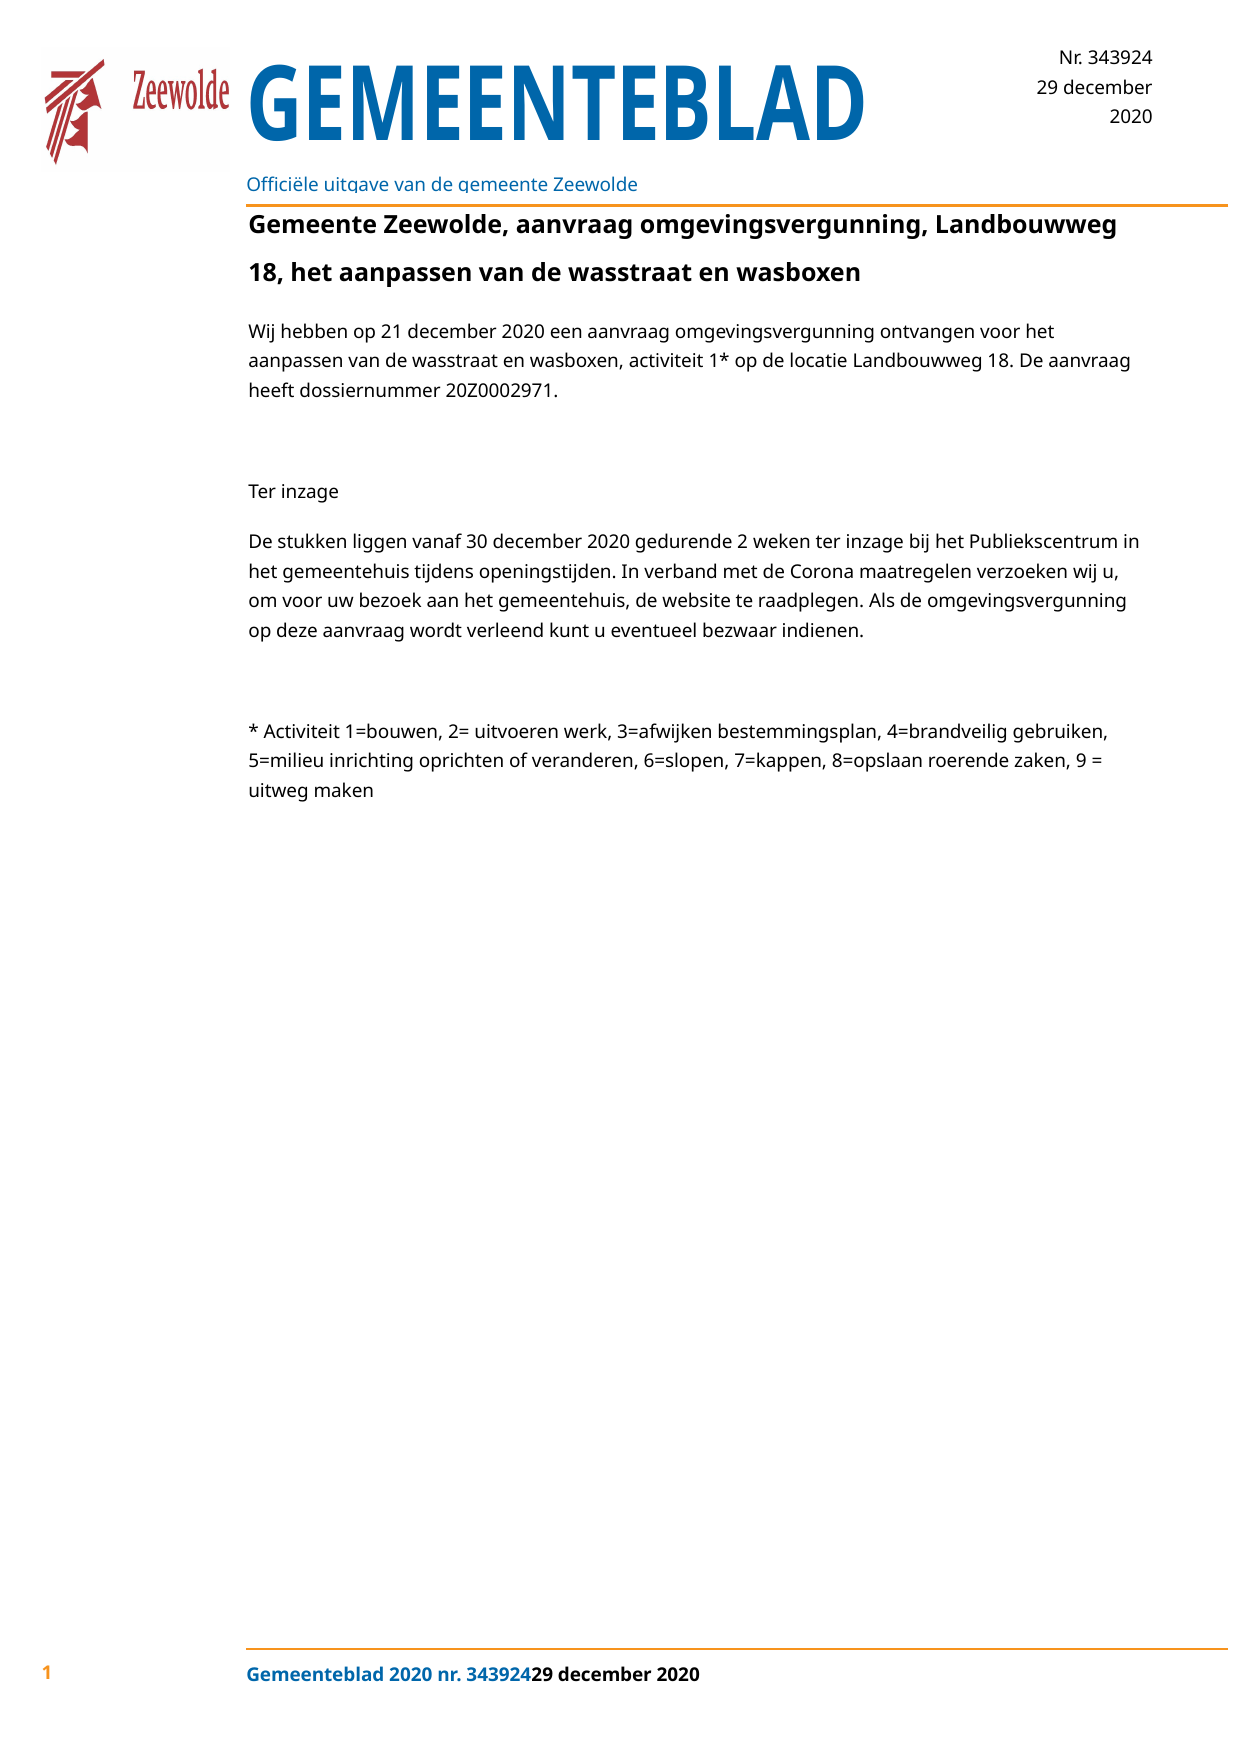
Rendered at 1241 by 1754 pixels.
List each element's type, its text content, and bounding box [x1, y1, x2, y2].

text Gemeente Zeewolde, aanvraag omgevingsvergunning, Landbouwweg 18, het aanpassen van de wasstraat en wasboxen [248, 207, 1152, 288]
text * Activiteit 1=bouwen, 2= uitvoeren werk, 3=afwijken bestemmingsplan, 4=brandveilig gebruiken, 5=milieu inrichting oprichten of veranderen, 6=slopen, 7=kappen, 8=opslaan roerende zaken, 9 = uitweg maken [248, 718, 1152, 803]
text Wij hebben op 21 december 2020 een aanvraag omgevingsvergunning ontvangen voor het aanpassen van de wasstraat en wasboxen, activiteit 1* op de locatie Landbouwweg 18. De aanvraag heeft dossiernummer 20Z0002971. [248, 318, 1152, 403]
text Ter inzage [248, 478, 1152, 504]
text De stukken liggen vanaf 30 december 2020 gedurende 2 weken ter inzage bij het Publiekscentrum in het gemeentehuis tijdens openingstijden. In verband met de Corona maatregelen verzoeken wij u, om voor uw bezoek aan het gemeentehuis, de website te raadplegen. Als de omgevingsvergunning op deze aanvraag wordt verleend kunt u eventueel bezwaar indienen. [248, 528, 1152, 643]
picture [41, 47, 231, 172]
